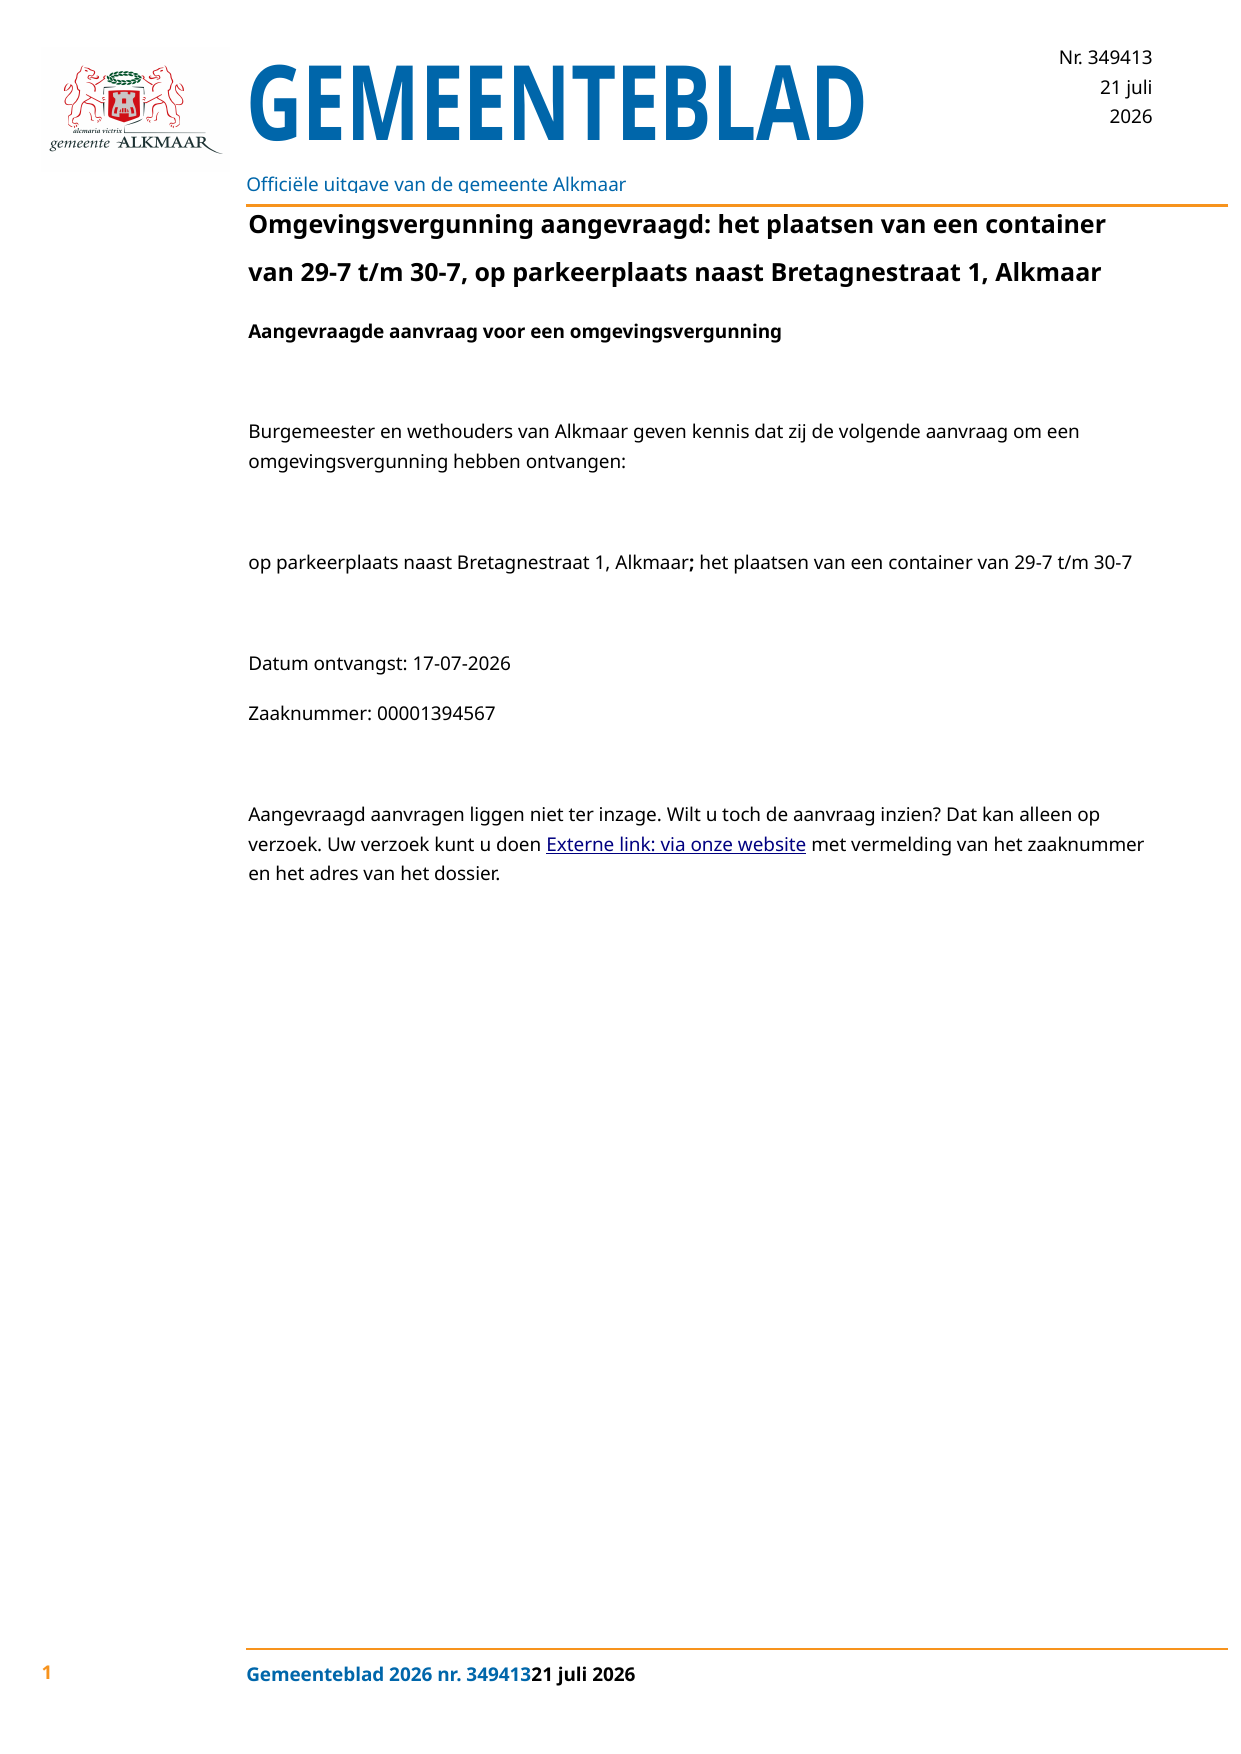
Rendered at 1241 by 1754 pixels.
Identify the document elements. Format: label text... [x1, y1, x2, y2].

text Datum ontvangst: 17-07-2026 [248, 650, 1152, 676]
text Burgemeester en wethouders van Alkmaar geven kennis dat zij de volgende aanvraag om een omgevingsvergunning hebben ontvangen: [248, 419, 1152, 474]
text Aangevraagd aanvragen liggen niet ter inzage. Wilt u toch de aanvraag inzien? Dat kan alleen op verzoek. Uw verzoek kunt u doen Externe link: via onze website met vermelding van het zaaknummer en het adres van het dossier. [248, 801, 1152, 886]
text op parkeerplaats naast Bretagnestraat 1, Alkmaar; het plaatsen van een container van 29-7 t/m 30-7 [248, 549, 1152, 575]
picture [41, 47, 231, 172]
text Zaaknummer: 00001394567 [248, 700, 1152, 726]
text Omgevingsvergunning aangevraagd: het plaatsen van een container van 29-7 t/m 30-7, op parkeerplaats naast Bretagnestraat 1, Alkmaar [248, 207, 1152, 288]
text Aangevraagde aanvraag voor een omgevingsvergunning [248, 318, 1152, 344]
